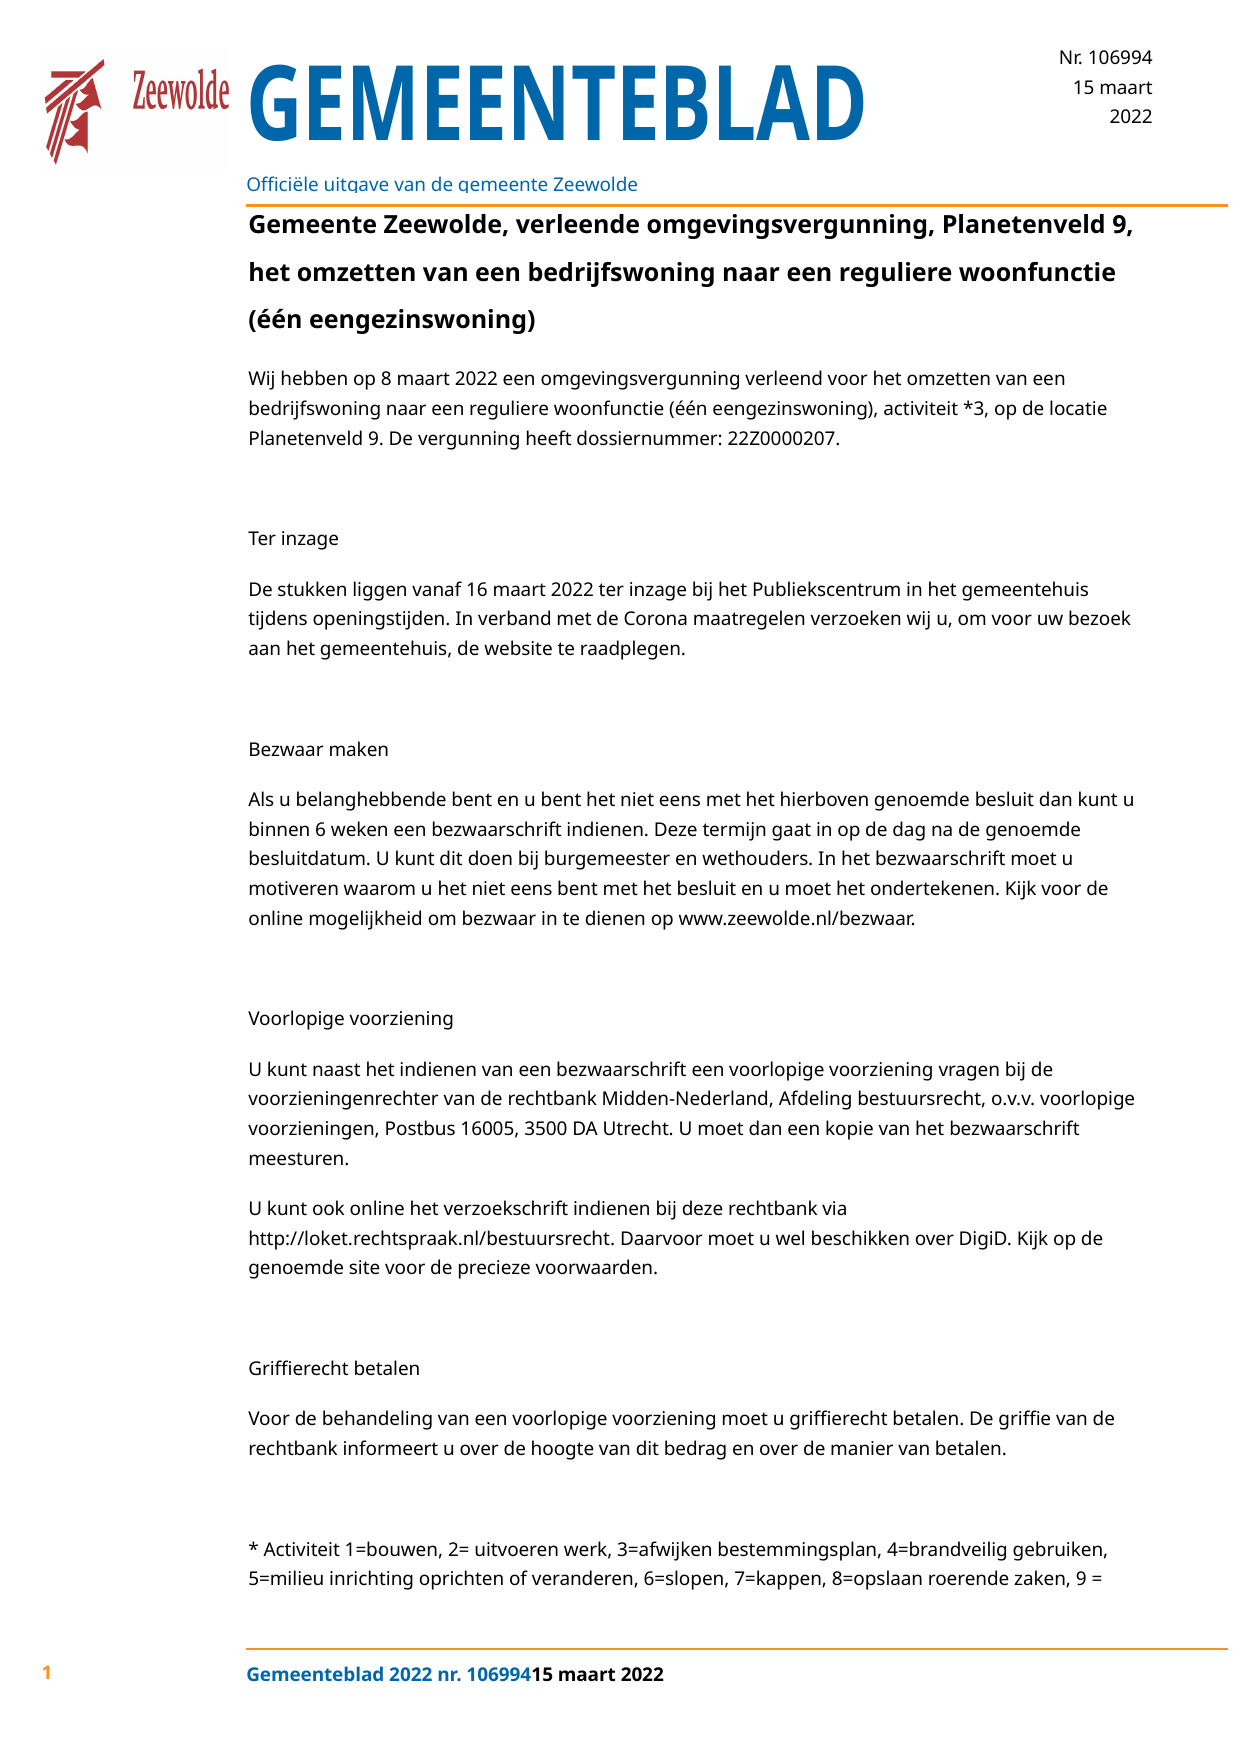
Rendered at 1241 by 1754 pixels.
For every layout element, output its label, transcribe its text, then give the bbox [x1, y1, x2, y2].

text Griffierecht betalen [248, 1355, 1152, 1381]
picture [41, 47, 231, 172]
text Als u belanghebbende bent en u bent het niet eens met het hierboven genoemde besluit dan kunt u binnen 6 weken een bezwaarschrift indienen. Deze termijn gaat in op de dag na de genoemde besluitdatum. U kunt dit doen bij burgemeester en wethouders. In het bezwaarschrift moet u motiveren waarom u het niet eens bent met het besluit en u moet het ondertekenen. Kijk voor de online mogelijkheid om bezwaar in te dienen op www.zeewolde.nl/bezwaar. [248, 786, 1152, 930]
text Voor de behandeling van een voorlopige voorziening moet u griffierecht betalen. De griffie van de rechtbank informeert u over de hoogte van dit bedrag en over de manier van betalen. [248, 1406, 1152, 1461]
text U kunt ook online het verzoekschrift indienen bij deze rechtbank via http://loket.rechtspraak.nl/bestuursrecht. Daarvoor moet u wel beschikken over DigiD. Kijk op de genoemde site voor de precieze voorwaarden. [248, 1195, 1152, 1280]
text Voorlopige voorziening [248, 1006, 1152, 1031]
text Ter inzage [248, 526, 1152, 551]
text Bezwaar maken [248, 736, 1152, 762]
text U kunt naast het indienen van een bezwaarschrift een voorlopige voorziening vragen bij de voorzieningenrechter van de rechtbank Midden-Nederland, Afdeling bestuursrecht, o.v.v. voorlopige voorzieningen, Postbus 16005, 3500 DA Utrecht. U moet dan een kopie van het bezwaarschrift meesturen. [248, 1056, 1152, 1170]
text Wij hebben op 8 maart 2022 een omgevingsvergunning verleend voor het omzetten van een bedrijfswoning naar een reguliere woonfunctie (één eengezinswoning), activiteit *3, op de locatie Planetenveld 9. De vergunning heeft dossiernummer: 22Z0000207. [248, 366, 1152, 450]
text * Activiteit 1=bouwen, 2= uitvoeren werk, 3=afwijken bestemmingsplan, 4=brandveilig gebruiken, 5=milieu inrichting oprichten of veranderen, 6=slopen, 7=kappen, 8=opslaan roerende zaken, 9 = [248, 1536, 1152, 1591]
text Gemeente Zeewolde, verleende omgevingsvergunning, Planetenveld 9, het omzetten van een bedrijfswoning naar een reguliere woonfunctie (één eengezinswoning) [248, 207, 1152, 336]
text De stukken liggen vanaf 16 maart 2022 ter inzage bij het Publiekscentrum in het gemeentehuis tijdens openingstijden. In verband met de Corona maatregelen verzoeken wij u, om voor uw bezoek aan het gemeentehuis, de website te raadplegen. [248, 576, 1152, 661]
